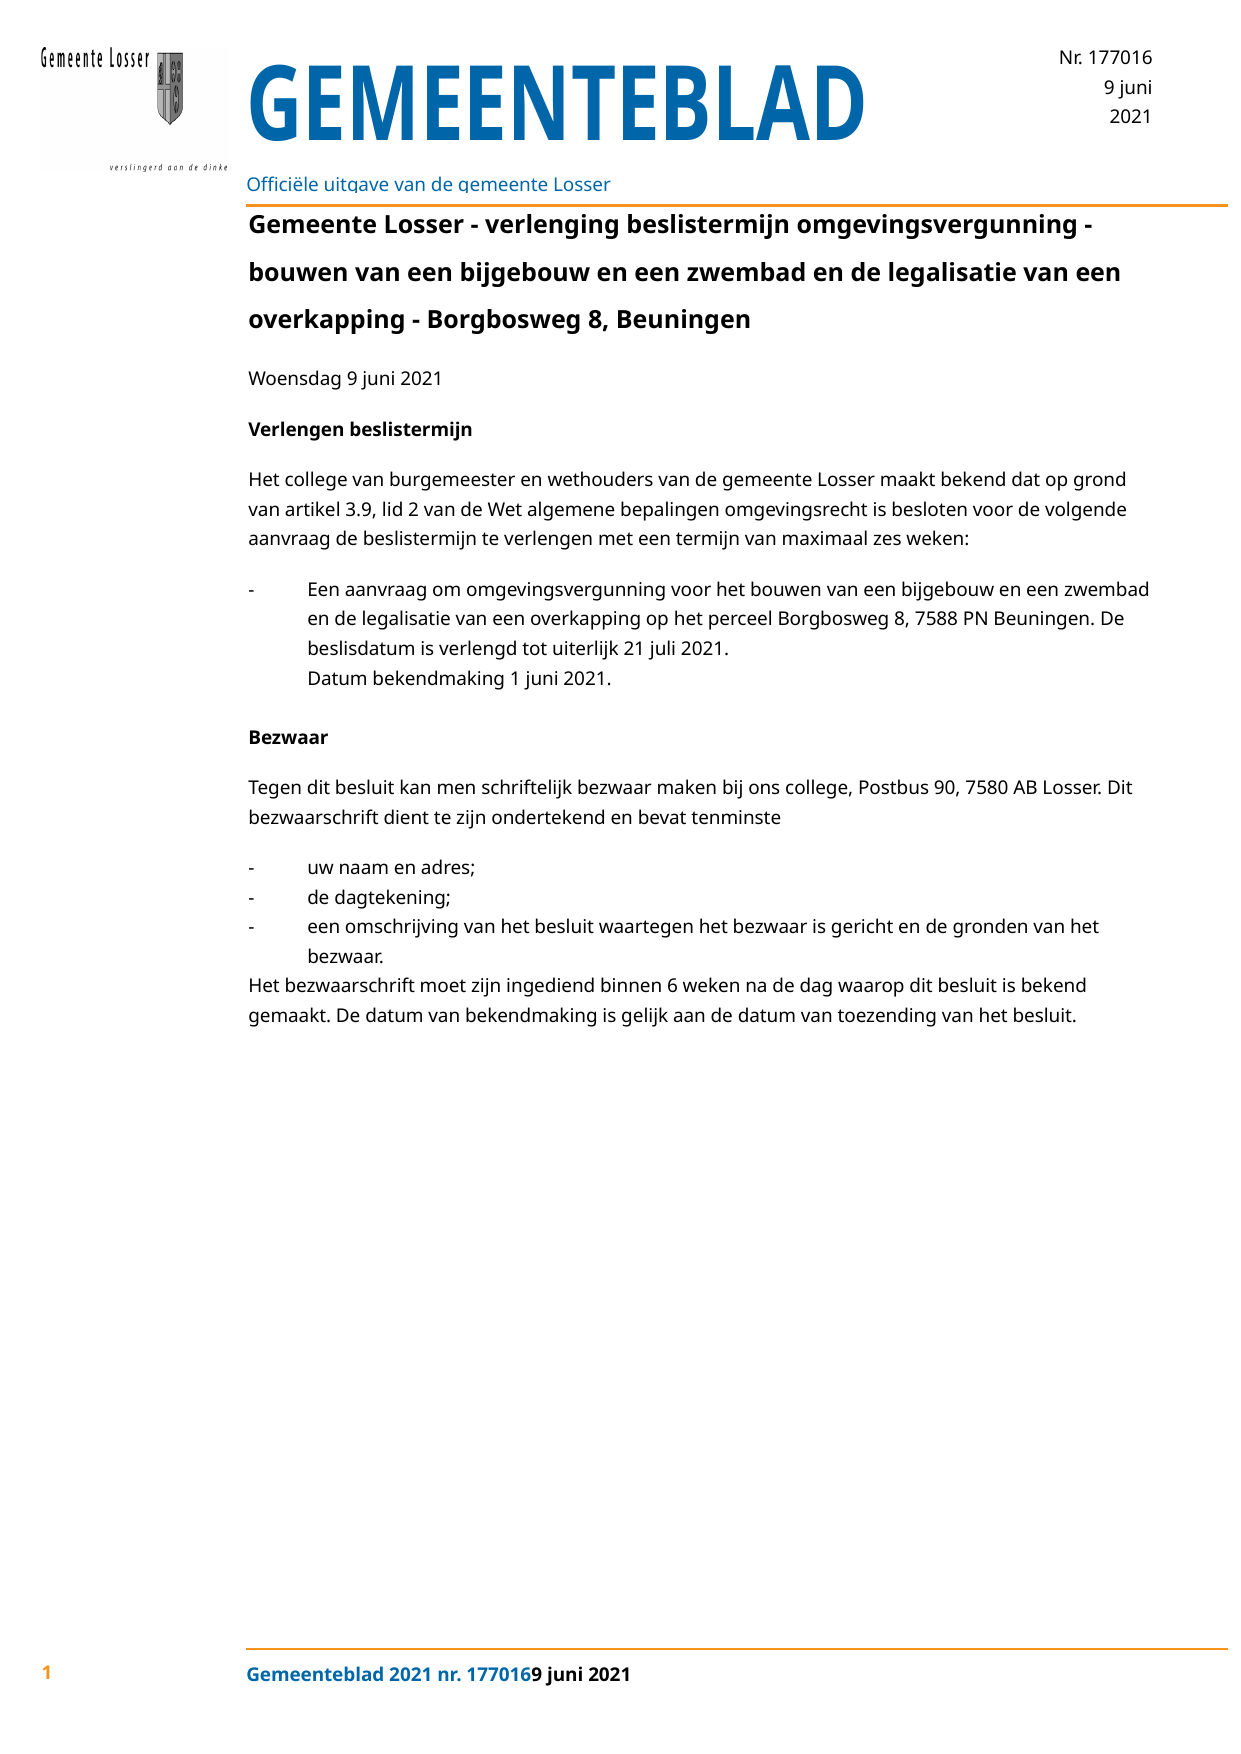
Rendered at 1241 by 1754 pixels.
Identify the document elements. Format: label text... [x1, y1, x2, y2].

text Het bezwaarschrift moet zijn ingediend binnen 6 weken na de dag waarop dit besluit is bekend gemaakt. De datum van bekendmaking is gelijk aan de datum van toezending van het besluit. [248, 973, 1152, 1028]
list Een aanvraag om omgevingsvergunning voor het bouwen van een bijgebouw en een zwembad en de legalisatie van een overkapping op het perceel Borgbosweg 8, 7588 PN Beuningen. De beslisdatum is verlengd tot uiterlijk 21 juli 2021. [248, 576, 1152, 661]
text Bezwaar [248, 724, 1152, 749]
picture [41, 47, 231, 172]
text Verlengen beslistermijn [248, 416, 1152, 442]
text Tegen dit besluit kan men schriftelijk bezwaar maken bij ons college, Postbus 90, 7580 AB Losser. Dit bezwaarschrift dient te zijn ondertekend en bevat tenminste [248, 774, 1152, 829]
text Woensdag 9 juni 2021 [248, 366, 1152, 391]
list de dagtekening; [248, 884, 1152, 909]
list Datum bekendmaking 1 juni 2021. [248, 665, 1152, 690]
text Het college van burgemeester en wethouders van de gemeente Losser maakt bekend dat op grond van artikel 3.9, lid 2 van de Wet algemene bepalingen omgevingsrecht is besloten voor de volgende aanvraag de beslistermijn te verlengen met een termijn van maximaal zes weken: [248, 466, 1152, 551]
list uw naam en adres; [248, 854, 1152, 880]
list een omschrijving van het besluit waartegen het bezwaar is gericht en de gronden van het bezwaar. [248, 913, 1152, 969]
text Gemeente Losser - verlenging beslistermijn omgevingsvergunning - bouwen van een bijgebouw en een zwembad en de legalisatie van een overkapping - Borgbosweg 8, Beuningen [248, 207, 1152, 336]
